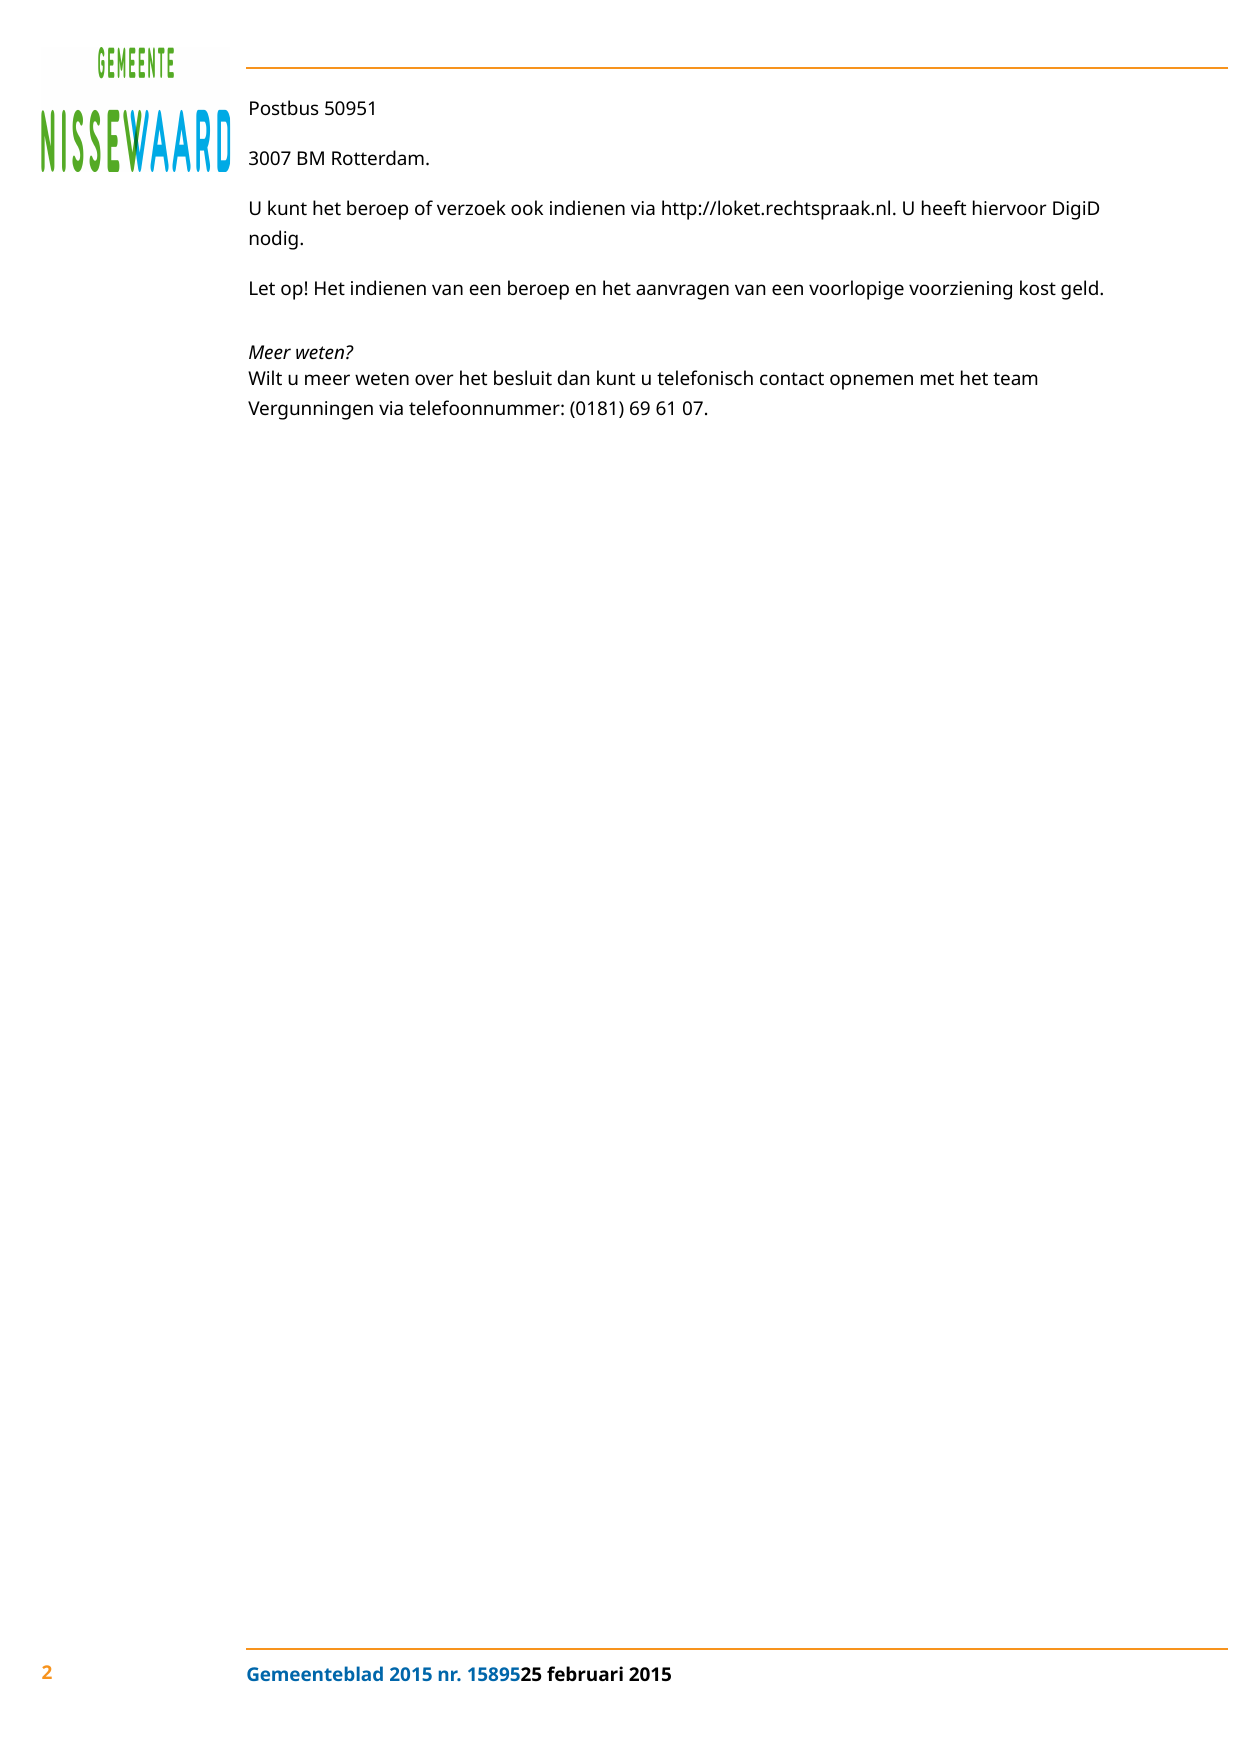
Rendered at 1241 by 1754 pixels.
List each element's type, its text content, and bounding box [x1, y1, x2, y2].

text Meer weten? [248, 339, 1152, 365]
text Wilt u meer weten over het besluit dan kunt u telefonisch contact opnemen met het team Vergunningen via telefoonnummer: (0181) 69 61 07. [248, 365, 1152, 421]
text 3007 BM Rotterdam. [248, 145, 1152, 171]
picture [41, 47, 231, 172]
picture [222, 122, 227, 160]
picture [201, 122, 206, 138]
text U kunt het beroep of verzoek ook indienen via http://loket.rechtspraak.nl. U heeft hiervoor DigiD nodig. [248, 196, 1152, 251]
text Postbus 50951 [248, 95, 1152, 121]
picture [200, 151, 206, 172]
picture [154, 157, 165, 172]
picture [176, 157, 187, 172]
text Let op! Het indienen van een beroep en het aanvragen van een voorlopige voorziening kost geld. [248, 276, 1152, 301]
